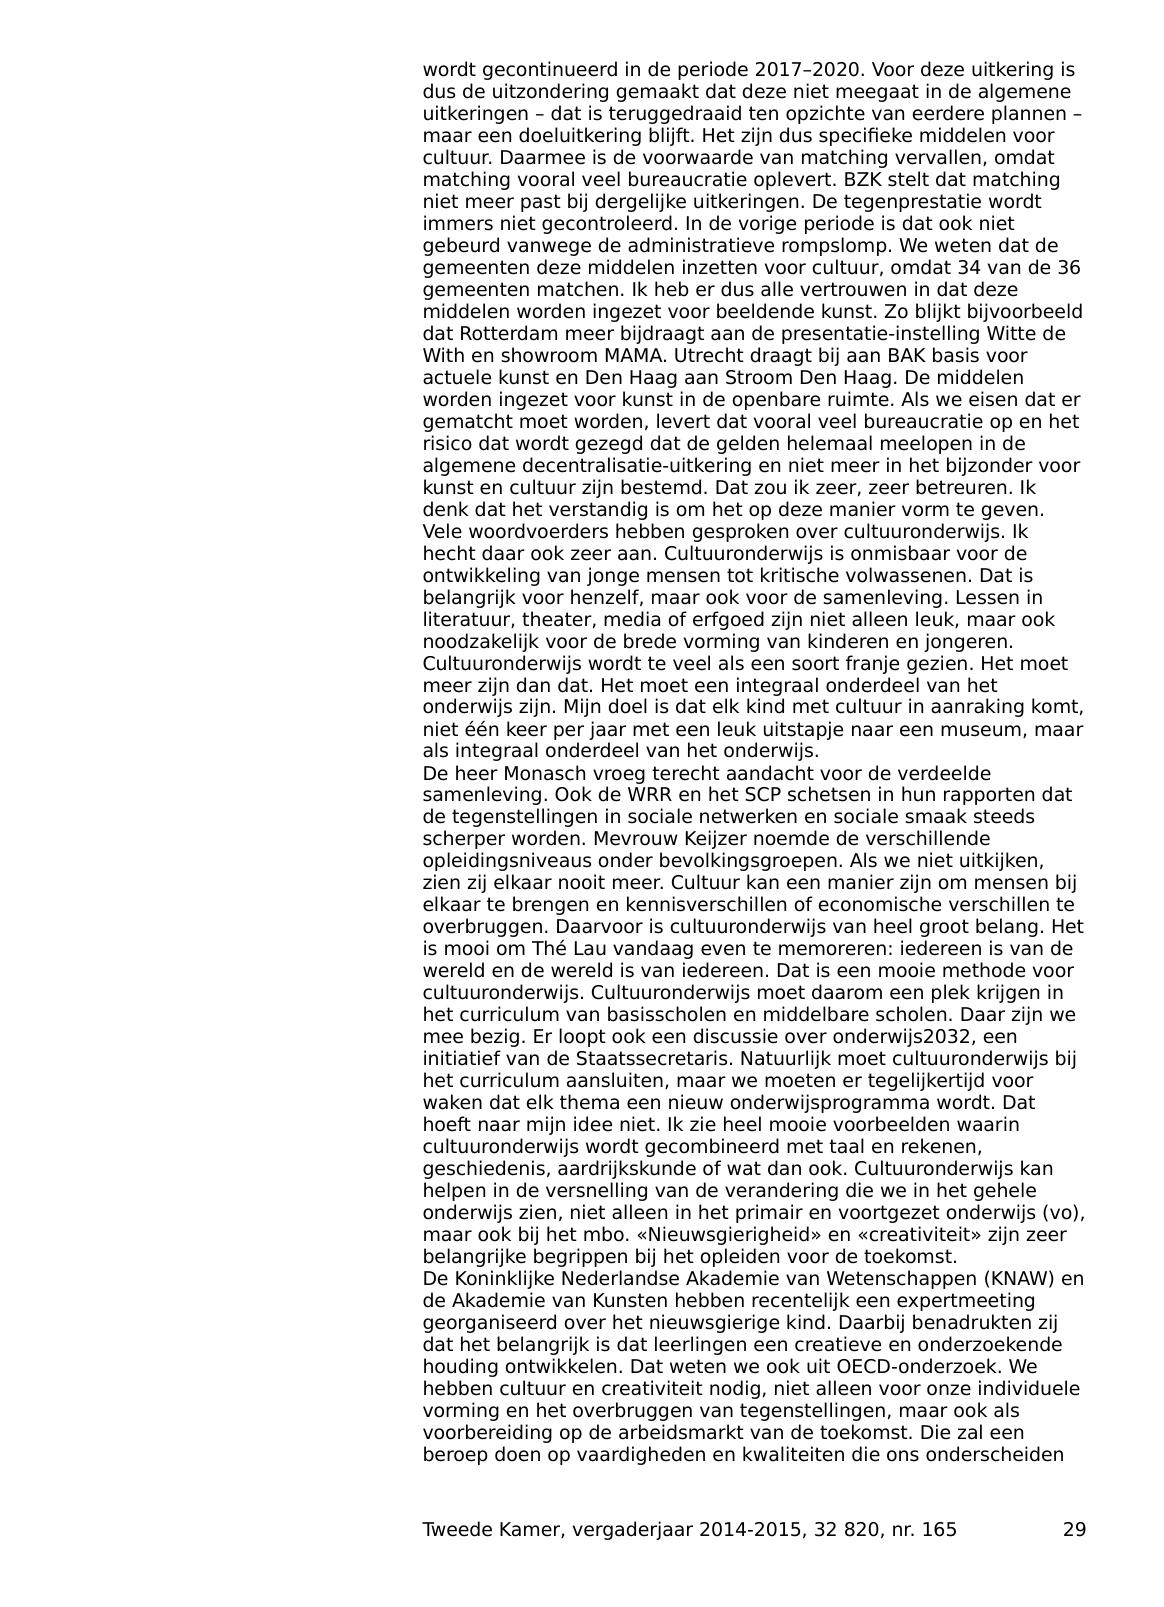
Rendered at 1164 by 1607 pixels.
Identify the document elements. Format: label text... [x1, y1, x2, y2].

text De heer Monasch vroeg terecht aandacht voor de verdeelde samenleving. Ook de WRR en het SCP schetsen in hun rapporten dat de tegenstellingen in sociale netwerken en sociale smaak steeds scherper worden. Mevrouw Keijzer noemde de verschillende opleidingsniveaus onder bevolkingsgroepen. Als we niet uitkijken, zien zij elkaar nooit meer. Cultuur kan een manier zijn om mensen bij elkaar te brengen en kennisverschillen of economische verschillen te overbruggen. Daarvoor is cultuuronderwijs van heel groot belang. Het is mooi om Thé Lau vandaag even te memoreren: iedereen is van de wereld en de wereld is van iedereen. Dat is een mooie methode voor cultuuronderwijs. Cultuuronderwijs moet daarom een plek krijgen in het curriculum van basisscholen en middelbare scholen. Daar zijn we mee bezig. Er loopt ook een discussie over onderwijs2032, een initiatief van de Staatssecretaris. Natuurlijk moet cultuuronderwijs bij het curriculum aansluiten, maar we moeten er tegelijkertijd voor waken dat elk thema een nieuw onderwijsprogramma wordt. Dat hoeft naar mijn idee niet. Ik zie heel mooie voorbeelden waarin cultuuronderwijs wordt gecombineerd met taal en rekenen, geschiedenis, aardrijkskunde of wat dan ook. Cultuuronderwijs kan helpen in de versnelling van de verandering die we in het gehele onderwijs zien, niet alleen in het primair en voortgezet onderwijs (vo), maar ook bij het mbo. «Nieuwsgierigheid» en «creativiteit» zijn zeer belangrijke begrippen bij het opleiden voor de toekomst. [422, 762, 1087, 1268]
text De Koninklijke Nederlandse Akademie van Wetenschappen (KNAW) en de Akademie van Kunsten hebben recentelijk een expertmeeting georganiseerd over het nieuwsgierige kind. Daarbij benadrukten zij dat het belangrijk is dat leerlingen een creatieve en onderzoekende houding ontwikkelen. Dat weten we ook uit OECD-onderzoek. We hebben cultuur en creativiteit nodig, niet alleen voor onze individuele vorming en het overbruggen van tegenstellingen, maar ook als voorbereiding op de arbeidsmarkt van de toekomst. Die zal een beroep doen op vaardigheden en kwaliteiten die ons onderscheiden [422, 1268, 1087, 1466]
text Vele woordvoerders hebben gesproken over cultuuronderwijs. Ik hecht daar ook zeer aan. Cultuuronderwijs is onmisbaar voor de ontwikkeling van jonge mensen tot kritische volwassenen. Dat is belangrijk voor henzelf, maar ook voor de samenleving. Lessen in literatuur, theater, media of erfgoed zijn niet alleen leuk, maar ook noodzakelijk voor de brede vorming van kinderen en jongeren. Cultuuronderwijs wordt te veel als een soort franje gezien. Het moet meer zijn dan dat. Het moet een integraal onderdeel van het onderwijs zijn. Mijn doel is dat elk kind met cultuur in aanraking komt, niet één keer per jaar met een leuk uitstapje naar een museum, maar als integraal onderdeel van het onderwijs. [422, 521, 1087, 762]
text wordt gecontinueerd in de periode 2017–2020. Voor deze uitkering is dus de uitzondering gemaakt dat deze niet meegaat in de algemene uitkeringen – dat is teruggedraaid ten opzichte van eerdere plannen – maar een doeluitkering blijft. Het zijn dus specifieke middelen voor cultuur. Daarmee is de voorwaarde van matching vervallen, omdat matching vooral veel bureaucratie oplevert. BZK stelt dat matching niet meer past bij dergelijke uitkeringen. De tegenprestatie wordt immers niet gecontroleerd. In de vorige periode is dat ook niet gebeurd vanwege de administratieve rompslomp. We weten dat de gemeenten deze middelen inzetten voor cultuur, omdat 34 van de 36 gemeenten matchen. Ik heb er dus alle vertrouwen in dat deze middelen worden ingezet voor beeldende kunst. Zo blijkt bijvoorbeeld dat Rotterdam meer bijdraagt aan de presentatie-instelling Witte de With en showroom MAMA. Utrecht draagt bij aan BAK basis voor actuele kunst en Den Haag aan Stroom Den Haag. De middelen worden ingezet voor kunst in de openbare ruimte. Als we eisen dat er gematcht moet worden, levert dat vooral veel bureaucratie op en het risico dat wordt gezegd dat de gelden helemaal meelopen in de algemene decentralisatie-uitkering en niet meer in het bijzonder voor kunst en cultuur zijn bestemd. Dat zou ik zeer, zeer betreuren. Ik denk dat het verstandig is om het op deze manier vorm te geven. [422, 59, 1087, 521]
